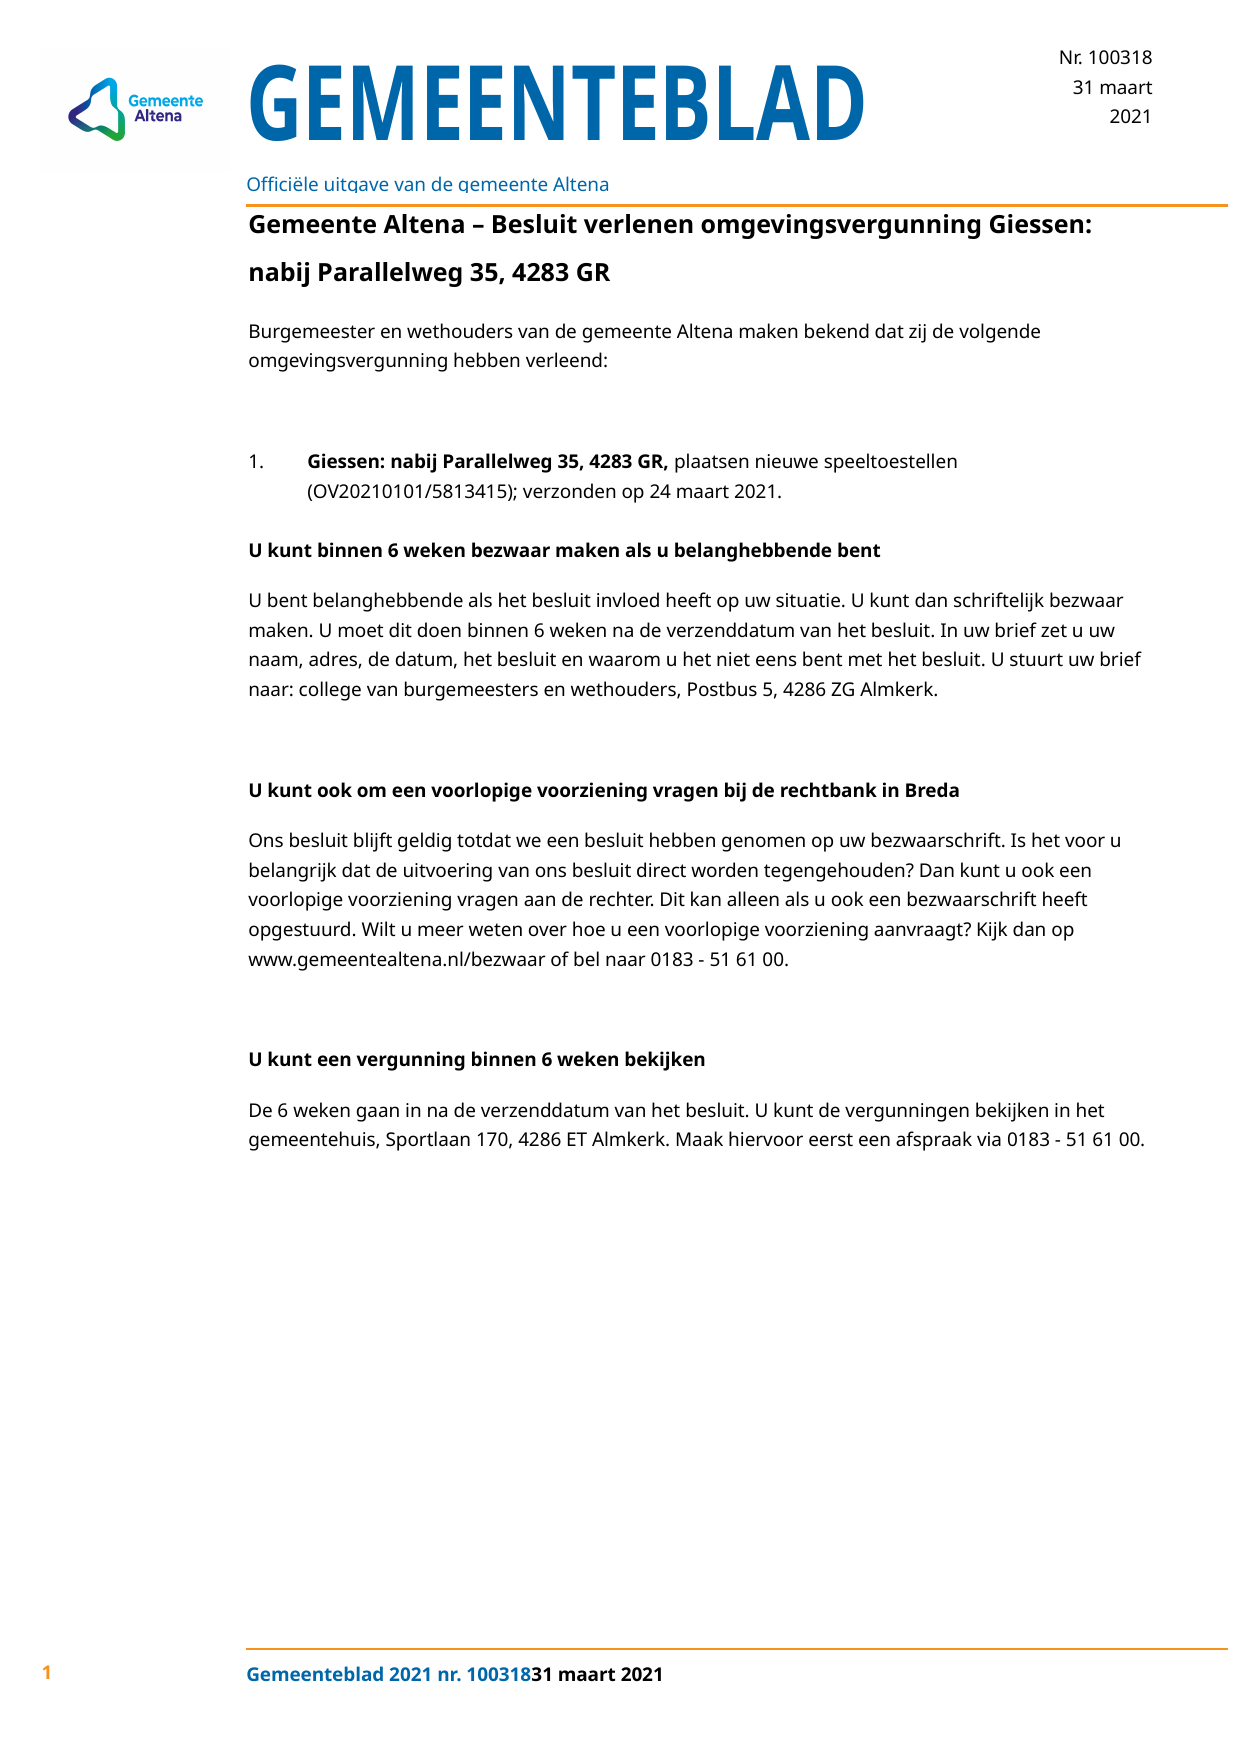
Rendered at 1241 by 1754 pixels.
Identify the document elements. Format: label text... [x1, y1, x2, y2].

text U kunt binnen 6 weken bezwaar maken als u belanghebbende bent [248, 537, 1152, 563]
picture [41, 47, 231, 172]
text U kunt een vergunning binnen 6 weken bekijken [248, 1047, 1152, 1072]
text U kunt ook om een voorlopige voorziening vragen bij de rechtbank in Breda [248, 777, 1152, 803]
text Burgemeester en wethouders van de gemeente Altena maken bekend dat zij de volgende omgevingsvergunning hebben verleend: [248, 318, 1152, 373]
text Gemeente Altena – Besluit verlenen omgevingsvergunning Giessen: nabij Parallelweg 35, 4283 GR [248, 207, 1152, 288]
text De 6 weken gaan in na de verzenddatum van het besluit. U kunt de vergunningen bekijken in het gemeentehuis, Sportlaan 170, 4286 ET Almkerk. Maak hiervoor eerst een afspraak via 0183 - 51 61 00. [248, 1097, 1152, 1152]
list Giessen: nabij Parallelweg 35, 4283 GR, plaatsen nieuwe speeltoestellen (OV20210101/5813415); verzonden op 24 maart 2021. [248, 448, 1152, 504]
text Ons besluit blijft geldig totdat we een besluit hebben genomen op uw bezwaarschrift. Is het voor u belangrijk dat de uitvoering van ons besluit direct worden tegengehouden? Dan kunt u ook een voorlopige voorziening vragen aan de rechter. Dit kan alleen als u ook een bezwaarschrift heeft opgestuurd. Wilt u meer weten over hoe u een voorlopige voorziening aanvraagt? Kijk dan op www.gemeentealtena.nl/bezwaar of bel naar 0183 - 51 61 00. [248, 827, 1152, 972]
text U bent belanghebbende als het besluit invloed heeft op uw situatie. U kunt dan schriftelijk bezwaar maken. U moet dit doen binnen 6 weken na de verzenddatum van het besluit. In uw brief zet u uw naam, adres, de datum, het besluit en waarom u het niet eens bent met het besluit. U stuurt uw brief naar: college van burgemeesters en wethouders, Postbus 5, 4286 ZG Almkerk. [248, 587, 1152, 702]
